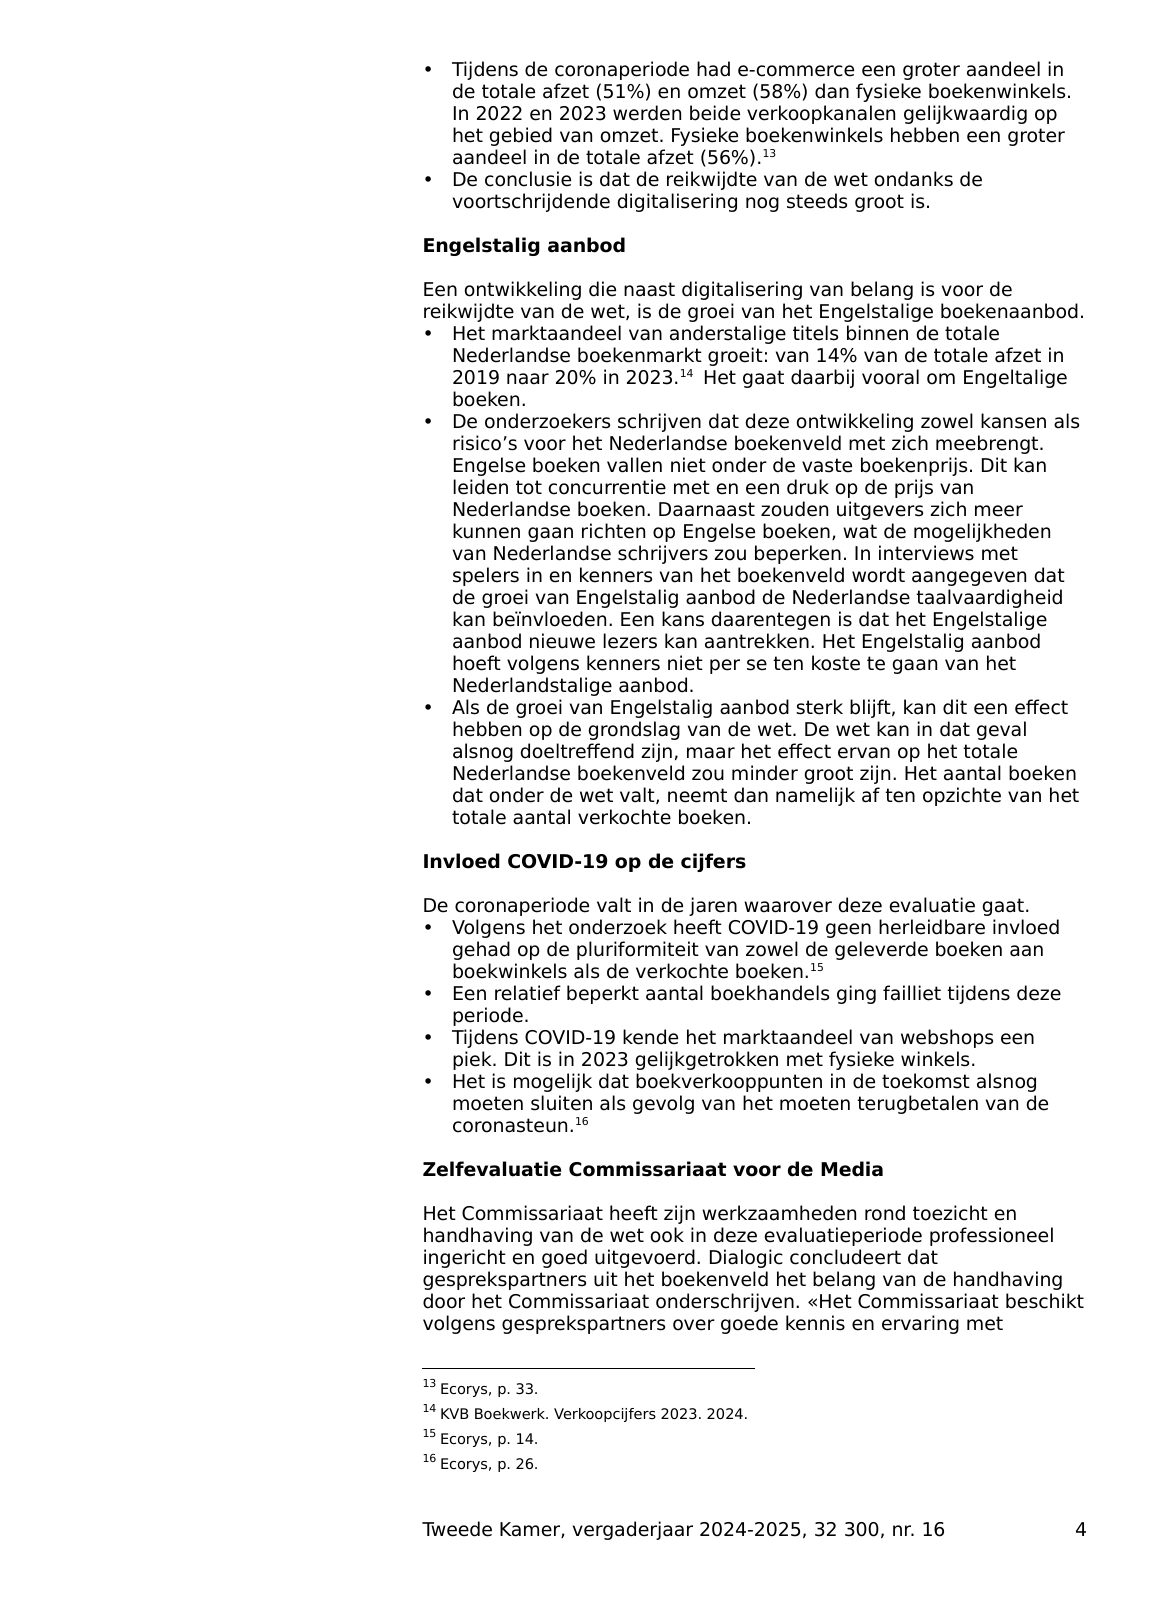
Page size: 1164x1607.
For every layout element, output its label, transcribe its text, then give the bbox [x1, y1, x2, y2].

text Ecorys, p. 26. [422, 1452, 1087, 1474]
text Ecorys, p. 33. [422, 1377, 1087, 1399]
text De coronaperiode valt in de jaren waarover deze evaluatie gaat. [422, 895, 1087, 917]
subtitle Invloed COVID-19 op de cijfers [422, 851, 1087, 873]
text • Een relatief beperkt aantal boekhandels ging failliet tijdens deze periode. [422, 983, 1087, 1027]
text KVB Boekwerk. Verkoopcijfers 2023. 2024. [422, 1402, 1087, 1424]
text • Volgens het onderzoek heeft COVID-19 geen herleidbare invloed gehad op de pluriformiteit van zowel de geleverde boeken aan boekwinkels als de verkochte boeken. [422, 917, 1087, 983]
subtitle Zelfevaluatie Commissariaat voor de Media [422, 1159, 1087, 1181]
text • Tijdens de coronaperiode had e-commerce een groter aandeel in de totale afzet (51%) en omzet (58%) dan fysieke boekenwinkels. In 2022 en 2023 werden beide verkoopkanalen gelijkwaardig op het gebied van omzet. Fysieke boekenwinkels hebben een groter aandeel in de totale afzet (56%). [422, 59, 1087, 169]
text • Het marktaandeel van anderstalige titels binnen de totale Nederlandse boekenmarkt groeit: van 14% van de totale afzet in 2019 naar 20% in 2023. Het gaat daarbij vooral om Engeltalige boeken. [422, 323, 1087, 411]
text • De onderzoekers schrijven dat deze ontwikkeling zowel kansen als risico’s voor het Nederlandse boekenveld met zich meebrengt. Engelse boeken vallen niet onder de vaste boekenprijs. Dit kan leiden tot concurrentie met en een druk op de prijs van Nederlandse boeken. Daarnaast zouden uitgevers zich meer kunnen gaan richten op Engelse boeken, wat de mogelijkheden van Nederlandse schrijvers zou beperken. In interviews met spelers in en kenners van het boekenveld wordt aangegeven dat de groei van Engelstalig aanbod de Nederlandse taalvaardigheid kan beïnvloeden. Een kans daarentegen is dat het Engelstalige aanbod nieuwe lezers kan aantrekken. Het Engelstalig aanbod hoeft volgens kenners niet per se ten koste te gaan van het Nederlandstalige aanbod. [422, 411, 1087, 697]
text • Het is mogelijk dat boekverkooppunten in de toekomst alsnog moeten sluiten als gevolg van het moeten terugbetalen van de coronasteun. [422, 1071, 1087, 1137]
text • Als de groei van Engelstalig aanbod sterk blijft, kan dit een effect hebben op de grondslag van de wet. De wet kan in dat geval alsnog doeltreffend zijn, maar het effect ervan op het totale Nederlandse boekenveld zou minder groot zijn. Het aantal boeken dat onder de wet valt, neemt dan namelijk af ten opzichte van het totale aantal verkochte boeken. [422, 697, 1087, 829]
text Ecorys, p. 14. [422, 1427, 1087, 1449]
text Een ontwikkeling die naast digitalisering van belang is voor de reikwijdte van de wet, is de groei van het Engelstalige boekenaanbod. [422, 279, 1087, 323]
subtitle Engelstalig aanbod [422, 235, 1087, 257]
text • De conclusie is dat de reikwijdte van de wet ondanks de voortschrijdende digitalisering nog steeds groot is. [422, 169, 1087, 213]
text Het Commissariaat heeft zijn werkzaamheden rond toezicht en handhaving van de wet ook in deze evaluatieperiode professioneel ingericht en goed uitgevoerd. Dialogic concludeert dat gesprekspartners uit het boekenveld het belang van de handhaving door het Commissariaat onderschrijven. «Het Commissariaat beschikt volgens gesprekspartners over goede kennis en ervaring met [422, 1203, 1087, 1335]
text • Tijdens COVID-19 kende het marktaandeel van webshops een piek. Dit is in 2023 gelijkgetrokken met fysieke winkels. [422, 1027, 1087, 1071]
